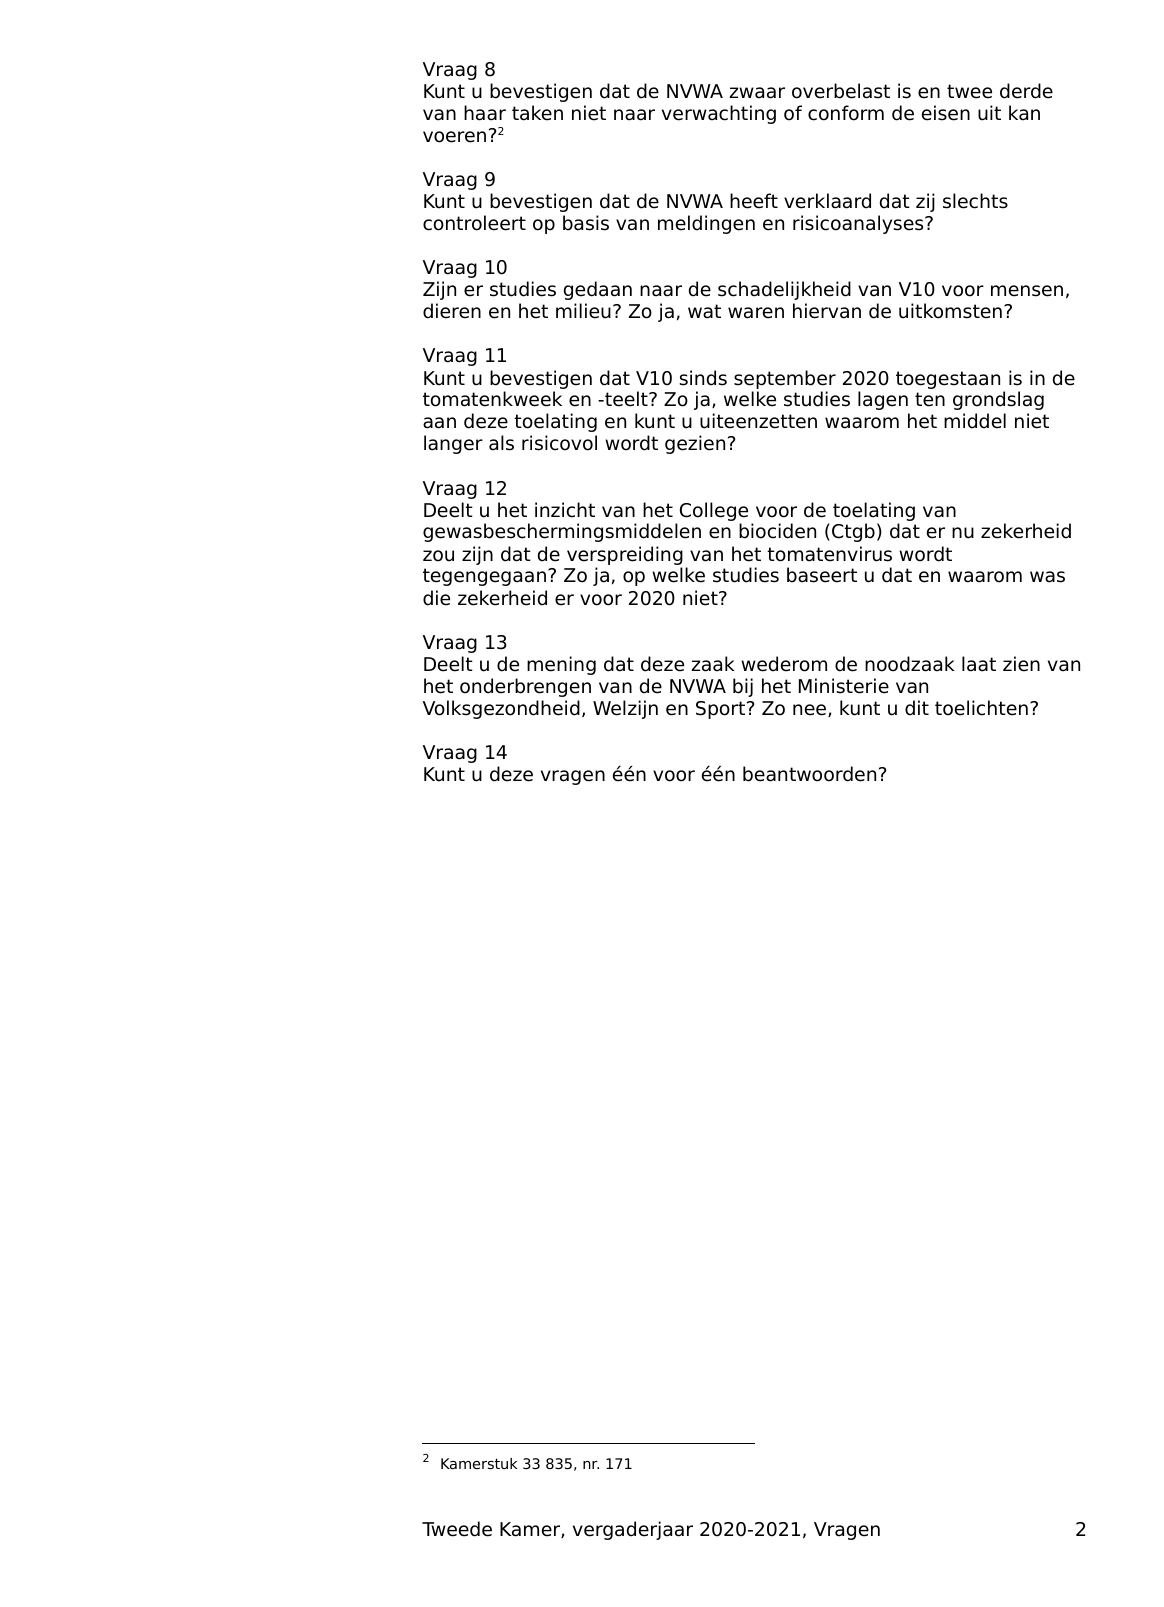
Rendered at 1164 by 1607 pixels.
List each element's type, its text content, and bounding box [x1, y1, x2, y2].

text Vraag 14 [422, 742, 1087, 764]
text Vraag 9 [422, 169, 1087, 191]
text Kamerstuk 33 835, nr. 171 [422, 1452, 1087, 1474]
text Kunt u bevestigen dat de NVWA heeft verklaard dat zij slechts controleert op basis van meldingen en risicoanalyses? [422, 191, 1087, 235]
text Vraag 11 [422, 345, 1087, 367]
text Zijn er studies gedaan naar de schadelijkheid van V10 voor mensen, dieren en het milieu? Zo ja, wat waren hiervan de uitkomsten? [422, 279, 1087, 323]
text Vraag 12 [422, 477, 1087, 499]
text Vraag 13 [422, 632, 1087, 653]
text Deelt u de mening dat deze zaak wederom de noodzaak laat zien van het onderbrengen van de NVWA bij het Ministerie van Volksgezondheid, Welzijn en Sport? Zo nee, kunt u dit toelichten? [422, 653, 1087, 719]
text Deelt u het inzicht van het College voor de toelating van gewasbeschermingsmiddelen en biociden (Ctgb) dat er nu zekerheid zou zijn dat de verspreiding van het tomatenvirus wordt tegengegaan? Zo ja, op welke studies baseert u dat en waarom was die zekerheid er voor 2020 niet? [422, 499, 1087, 609]
text Kunt u deze vragen één voor één beantwoorden? [422, 764, 1087, 786]
text Vraag 10 [422, 257, 1087, 279]
text Kunt u bevestigen dat de NVWA zwaar overbelast is en twee derde van haar taken niet naar verwachting of conform de eisen uit kan voeren? [422, 81, 1087, 147]
text Vraag 8 [422, 59, 1087, 81]
text Kunt u bevestigen dat V10 sinds september 2020 toegestaan is in de tomatenkweek en -teelt? Zo ja, welke studies lagen ten grondslag aan deze toelating en kunt u uiteenzetten waarom het middel niet langer als risicovol wordt gezien? [422, 367, 1087, 455]
